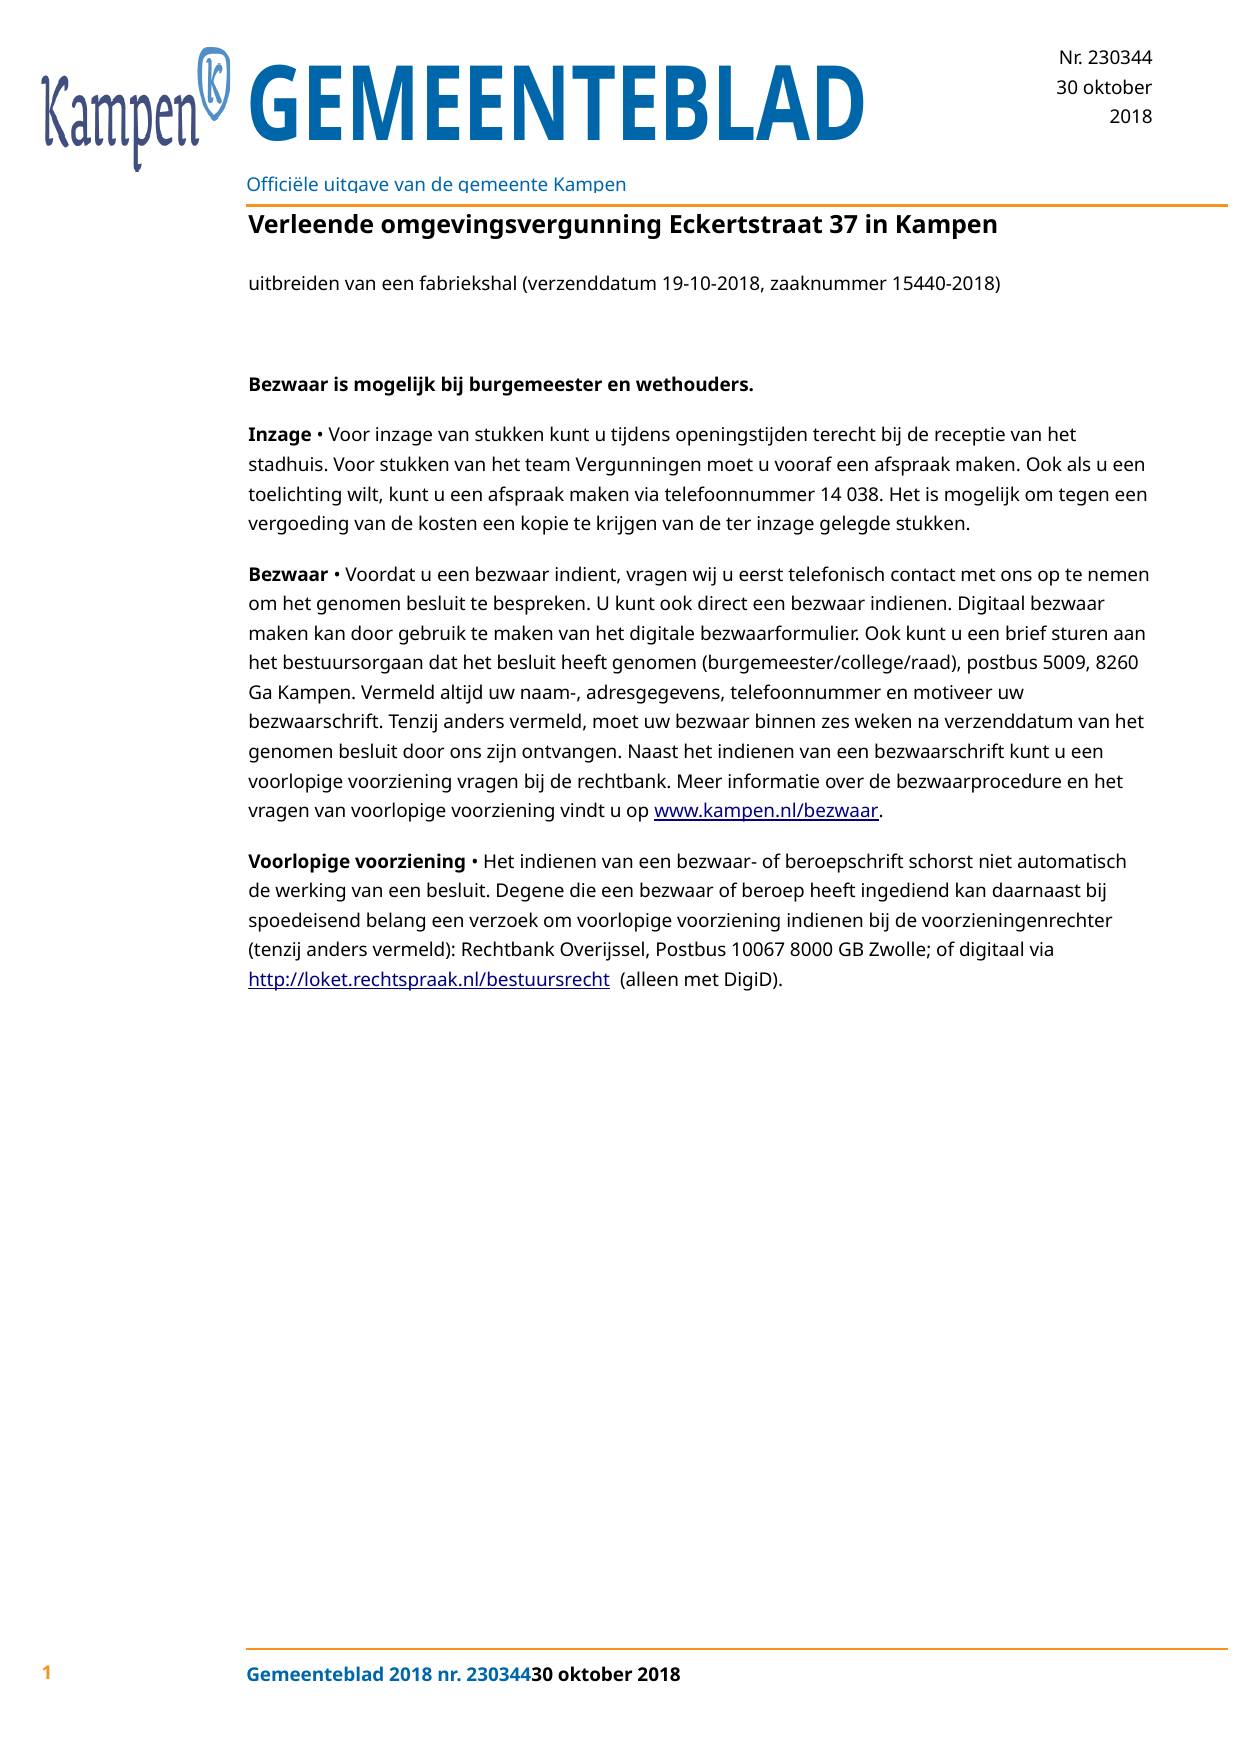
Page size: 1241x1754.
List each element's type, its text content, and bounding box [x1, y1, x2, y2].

text Verleende omgevingsvergunning Eckertstraat 37 in Kampen [248, 207, 1152, 241]
text Bezwaar • Voordat u een bezwaar indient, vragen wij u eerst telefonisch contact met ons op te nemen om het genomen besluit te bespreken. U kunt ook direct een bezwaar indienen. Digitaal bezwaar maken kan door gebruik te maken van het digitale bezwaarformulier. Ook kunt u een brief sturen aan het bestuursorgaan dat het besluit heeft genomen (burgemeester/college/raad), postbus 5009, 8260 Ga Kampen. Vermeld altijd uw naam-, adresgegevens, telefoonnummer en motiveer uw bezwaarschrift. Tenzij anders vermeld, moet uw bezwaar binnen zes weken na verzenddatum van het genomen besluit door ons zijn ontvangen. Naast het indienen van een bezwaarschrift kunt u een voorlopige voorziening vragen bij de rechtbank. Meer informatie over de bezwaarprocedure en het vragen van voorlopige voorziening vindt u op www.kampen.nl/bezwaar. [248, 561, 1152, 823]
text Bezwaar is mogelijk bij burgemeester en wethouders. [248, 371, 1152, 397]
text Inzage • Voor inzage van stukken kunt u tijdens openingstijden terecht bij de receptie van het stadhuis. Voor stukken van het team Vergunningen moet u vooraf een afspraak maken. Ook als u een toelichting wilt, kunt u een afspraak maken via telefoonnummer 14 038. Het is mogelijk om tegen een vergoeding van de kosten een kopie te krijgen van de ter inzage gelegde stukken. [248, 422, 1152, 536]
text uitbreiden van een fabriekshal (verzenddatum 19-10-2018, zaaknummer 15440-2018) [248, 270, 1152, 296]
text Voorlopige voorziening • Het indienen van een bezwaar- of beroepschrift schorst niet automatisch de werking van een besluit. Degene die een bezwaar of beroep heeft ingediend kan daarnaast bij spoedeisend belang een verzoek om voorlopige voorziening indienen bij de voorzieningenrechter (tenzij anders vermeld): Rechtbank Overijssel, Postbus 10067 8000 GB Zwolle; of digitaal via http://loket.rechtspraak.nl/bestuursrecht (alleen met DigiD). [248, 848, 1152, 992]
picture [41, 47, 231, 172]
